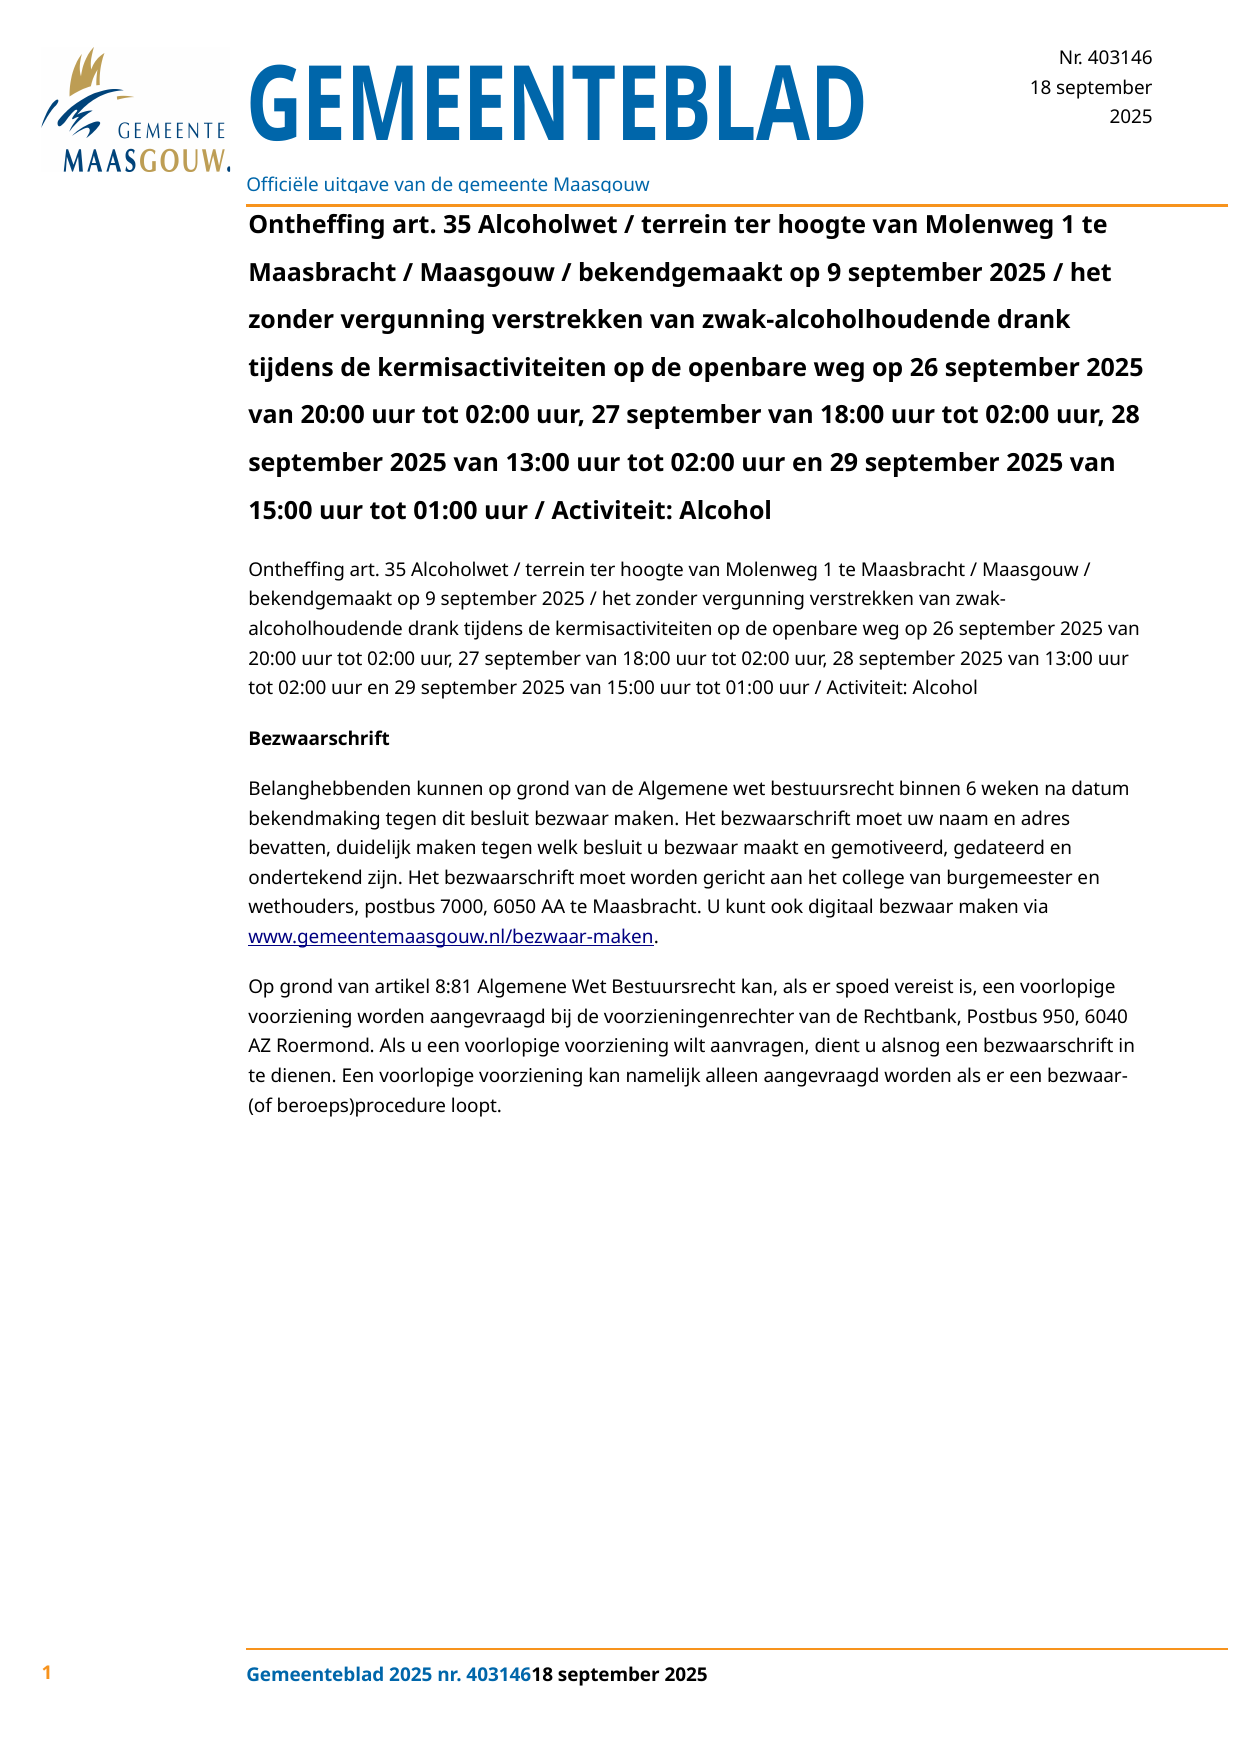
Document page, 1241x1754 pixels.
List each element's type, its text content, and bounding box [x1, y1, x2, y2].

picture [41, 47, 231, 172]
text Bezwaarschrift [248, 725, 1152, 750]
text Op grond van artikel 8:81 Algemene Wet Bestuursrecht kan, als er spoed vereist is, een voorlopige voorziening worden aangevraagd bij de voorzieningenrechter van de Rechtbank, Postbus 950, 6040 AZ Roermond. Als u een voorlopige voorziening wilt aanvragen, dient u alsnog een bezwaarschrift in te dienen. Een voorlopige voorziening kan namelijk alleen aangevraagd worden als er een bezwaar- (of beroeps)procedure loopt. [248, 973, 1152, 1117]
text Belanghebbenden kunnen op grond van de Algemene wet bestuursrecht binnen 6 weken na datum bekendmaking tegen dit besluit bezwaar maken. Het bezwaarschrift moet uw naam en adres bevatten, duidelijk maken tegen welk besluit u bezwaar maakt en gemotiveerd, gedateerd en ondertekend zijn. Het bezwaarschrift moet worden gericht aan het college van burgemeester en wethouders, postbus 7000, 6050 AA te Maasbracht. U kunt ook digitaal bezwaar maken via www.gemeentemaasgouw.nl/bezwaar-maken. [248, 775, 1152, 949]
text Ontheffing art. 35 Alcoholwet / terrein ter hoogte van Molenweg 1 te Maasbracht / Maasgouw / bekendgemaakt op 9 september 2025 / het zonder vergunning verstrekken van zwak-alcoholhoudende drank tijdens de kermisactiviteiten op de openbare weg op 26 september 2025 van 20:00 uur tot 02:00 uur, 27 september van 18:00 uur tot 02:00 uur, 28 september 2025 van 13:00 uur tot 02:00 uur en 29 september 2025 van 15:00 uur tot 01:00 uur / Activiteit: Alcohol [248, 556, 1152, 700]
text Ontheffing art. 35 Alcoholwet / terrein ter hoogte van Molenweg 1 te Maasbracht / Maasgouw / bekendgemaakt op 9 september 2025 / het zonder vergunning verstrekken van zwak-alcoholhoudende drank tijdens de kermisactiviteiten op de openbare weg op 26 september 2025 van 20:00 uur tot 02:00 uur, 27 september van 18:00 uur tot 02:00 uur, 28 september 2025 van 13:00 uur tot 02:00 uur en 29 september 2025 van 15:00 uur tot 01:00 uur / Activiteit: Alcohol [248, 207, 1152, 526]
